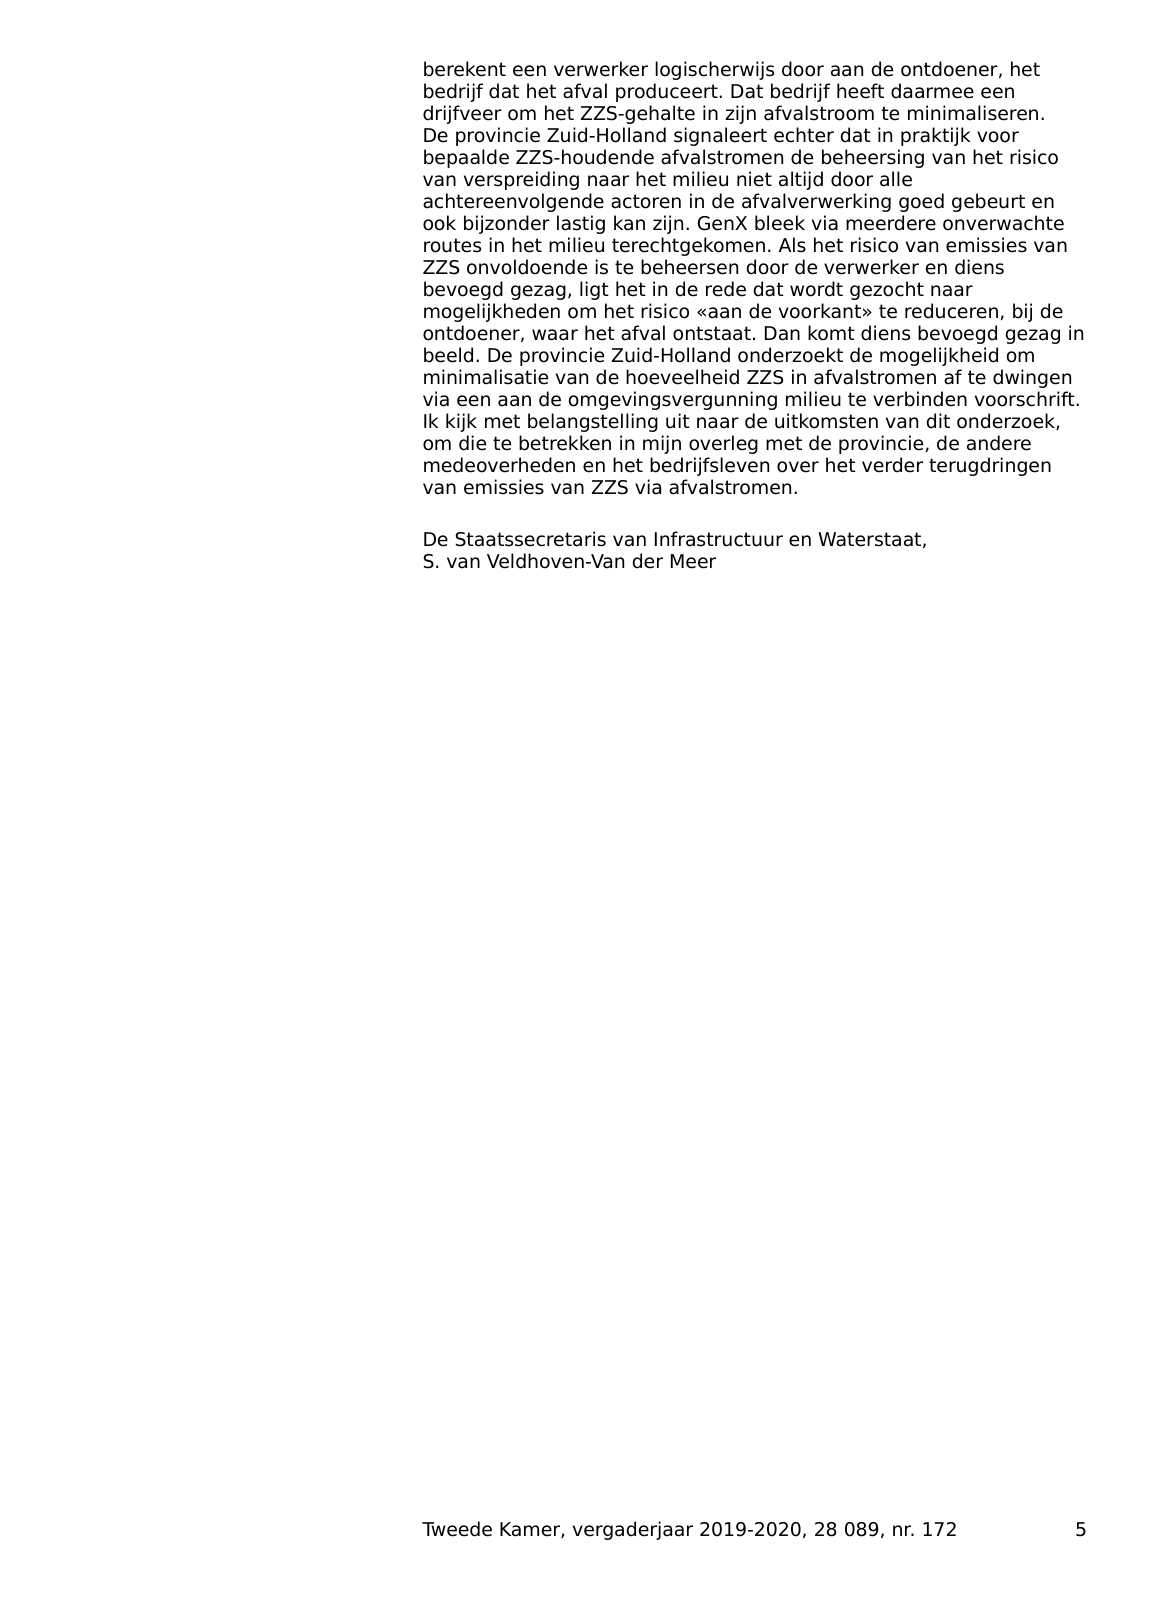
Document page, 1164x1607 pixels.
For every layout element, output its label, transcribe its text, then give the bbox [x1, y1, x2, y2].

text De provincie Zuid-Holland signaleert echter dat in praktijk voor bepaalde ZZS-houdende afvalstromen de beheersing van het risico van verspreiding naar het milieu niet altijd door alle achtereenvolgende actoren in de afvalverwerking goed gebeurt en ook bijzonder lastig kan zijn. GenX bleek via meerdere onverwachte routes in het milieu terechtgekomen. Als het risico van emissies van ZZS onvoldoende is te beheersen door de verwerker en diens bevoegd gezag, ligt het in de rede dat wordt gezocht naar mogelijkheden om het risico «aan de voorkant» te reduceren, bij de ontdoener, waar het afval ontstaat. Dan komt diens bevoegd gezag in beeld. De provincie Zuid-Holland onderzoekt de mogelijkheid om minimalisatie van de hoeveelheid ZZS in afvalstromen af te dwingen via een aan de omgevingsvergunning milieu te verbinden voorschrift. Ik kijk met belangstelling uit naar de uitkomsten van dit onderzoek, om die te betrekken in mijn overleg met de provincie, de andere medeoverheden en het bedrijfsleven over het verder terugdringen van emissies van ZZS via afvalstromen. [422, 125, 1087, 499]
text De Staatssecretaris van Infrastructuur en Waterstaat, S. van Veldhoven-Van der Meer [422, 529, 1087, 573]
text berekent een verwerker logischerwijs door aan de ontdoener, het bedrijf dat het afval produceert. Dat bedrijf heeft daarmee een drijfveer om het ZZS-gehalte in zijn afvalstroom te minimaliseren. [422, 59, 1087, 125]
